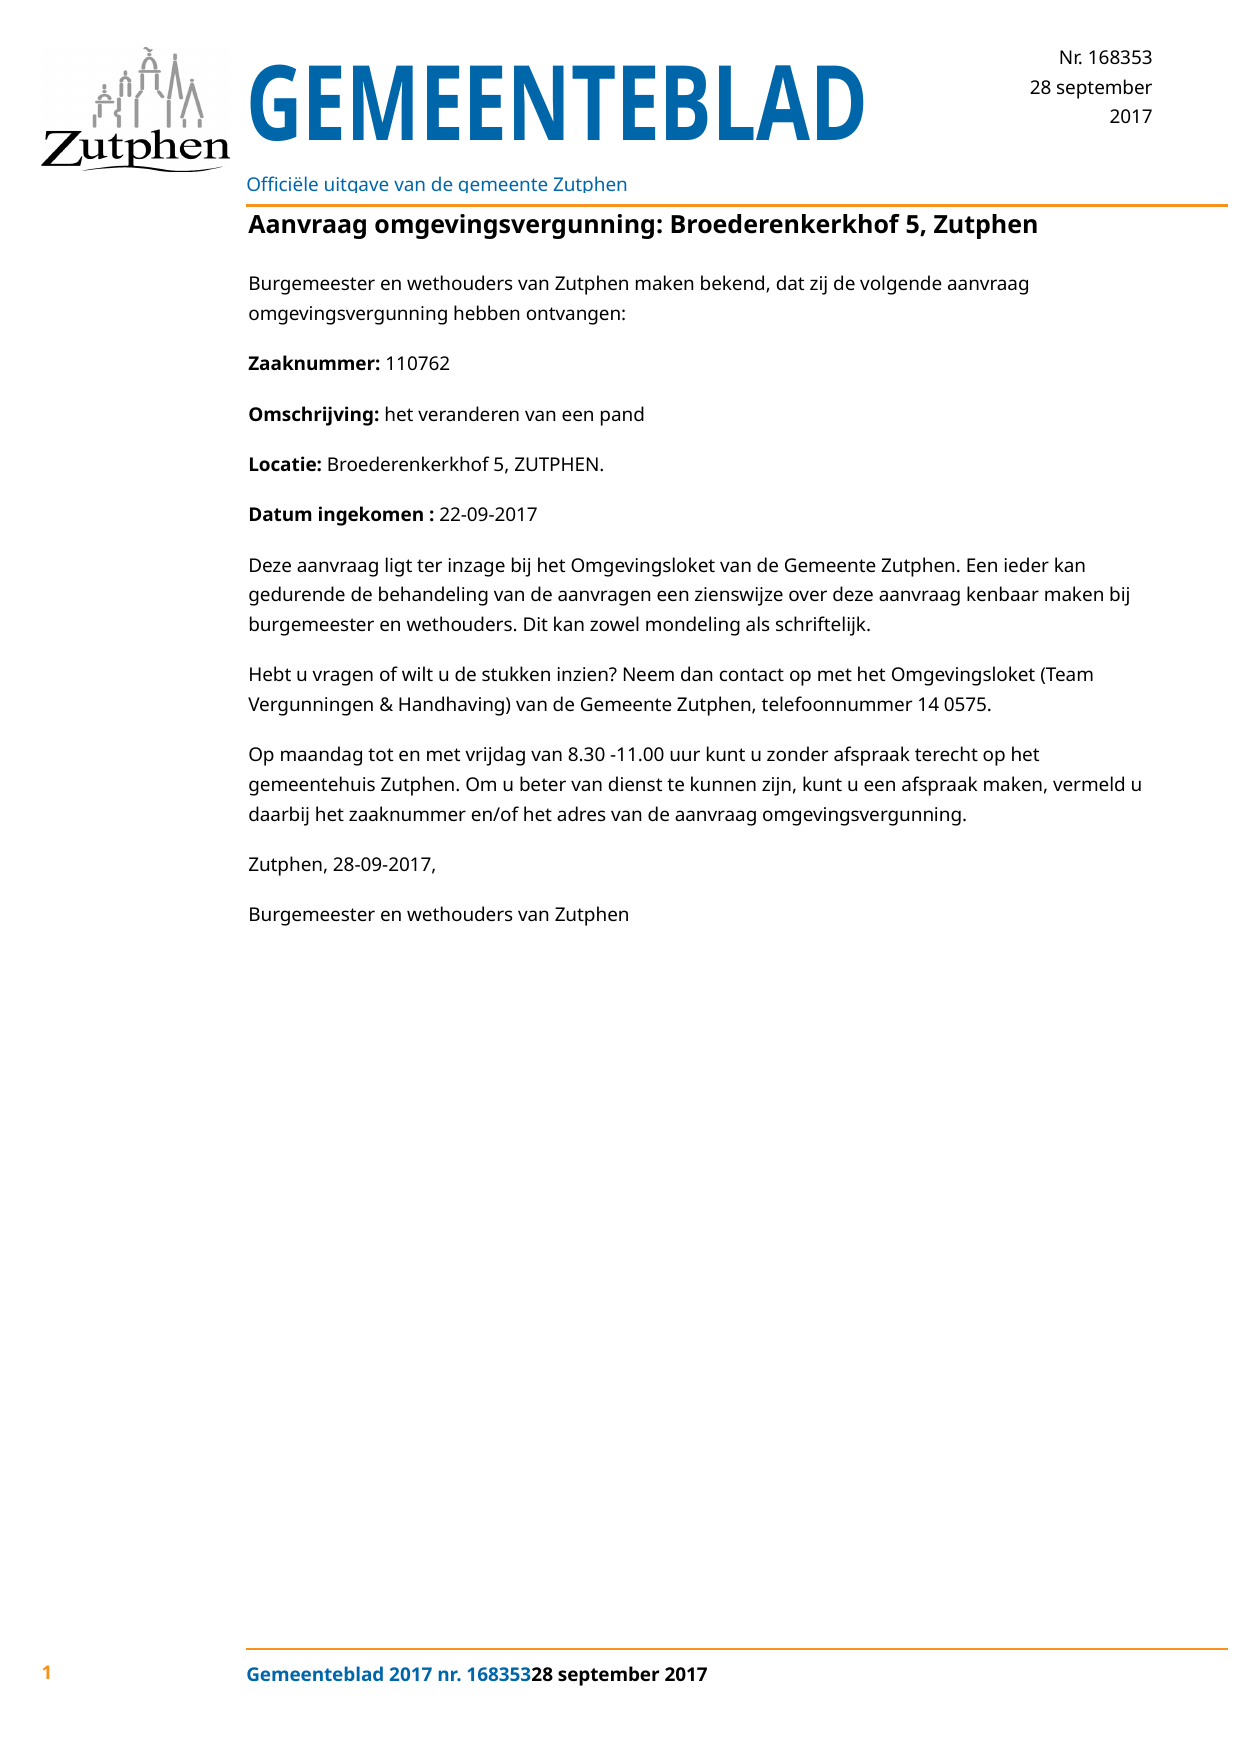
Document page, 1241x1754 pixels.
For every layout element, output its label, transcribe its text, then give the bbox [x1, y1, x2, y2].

text Deze aanvraag ligt ter inzage bij het Omgevingsloket van de Gemeente Zutphen. Een ieder kan gedurende de behandeling van de aanvragen een zienswijze over deze aanvraag kenbaar maken bij burgemeester en wethouders. Dit kan zowel mondeling als schriftelijk. [248, 552, 1152, 637]
text Burgemeester en wethouders van Zutphen maken bekend, dat zij de volgende aanvraag omgevingsvergunning hebben ontvangen: [248, 270, 1152, 326]
picture [41, 47, 231, 172]
text Burgemeester en wethouders van Zutphen [248, 902, 1152, 927]
text Aanvraag omgevingsvergunning: Broederenkerkhof 5, Zutphen [248, 207, 1152, 241]
text Zaaknummer: 110762 [248, 350, 1152, 376]
text Zutphen, 28-09-2017, [248, 851, 1152, 877]
text Datum ingekomen : 22-09-2017 [248, 502, 1152, 527]
text Hebt u vragen of wilt u de stukken inzien? Neem dan contact op met het Omgevingsloket (Team Vergunningen & Handhaving) van de Gemeente Zutphen, telefoonnummer 14 0575. [248, 662, 1152, 717]
text Omschrijving: het veranderen van een pand [248, 401, 1152, 426]
text Locatie: Broederenkerkhof 5, ZUTPHEN. [248, 451, 1152, 477]
text Op maandag tot en met vrijdag van 8.30 -11.00 uur kunt u zonder afspraak terecht op het gemeentehuis Zutphen. Om u beter van dienst te kunnen zijn, kunt u een afspraak maken, vermeld u daarbij het zaaknummer en/of het adres van de aanvraag omgevingsvergunning. [248, 742, 1152, 826]
